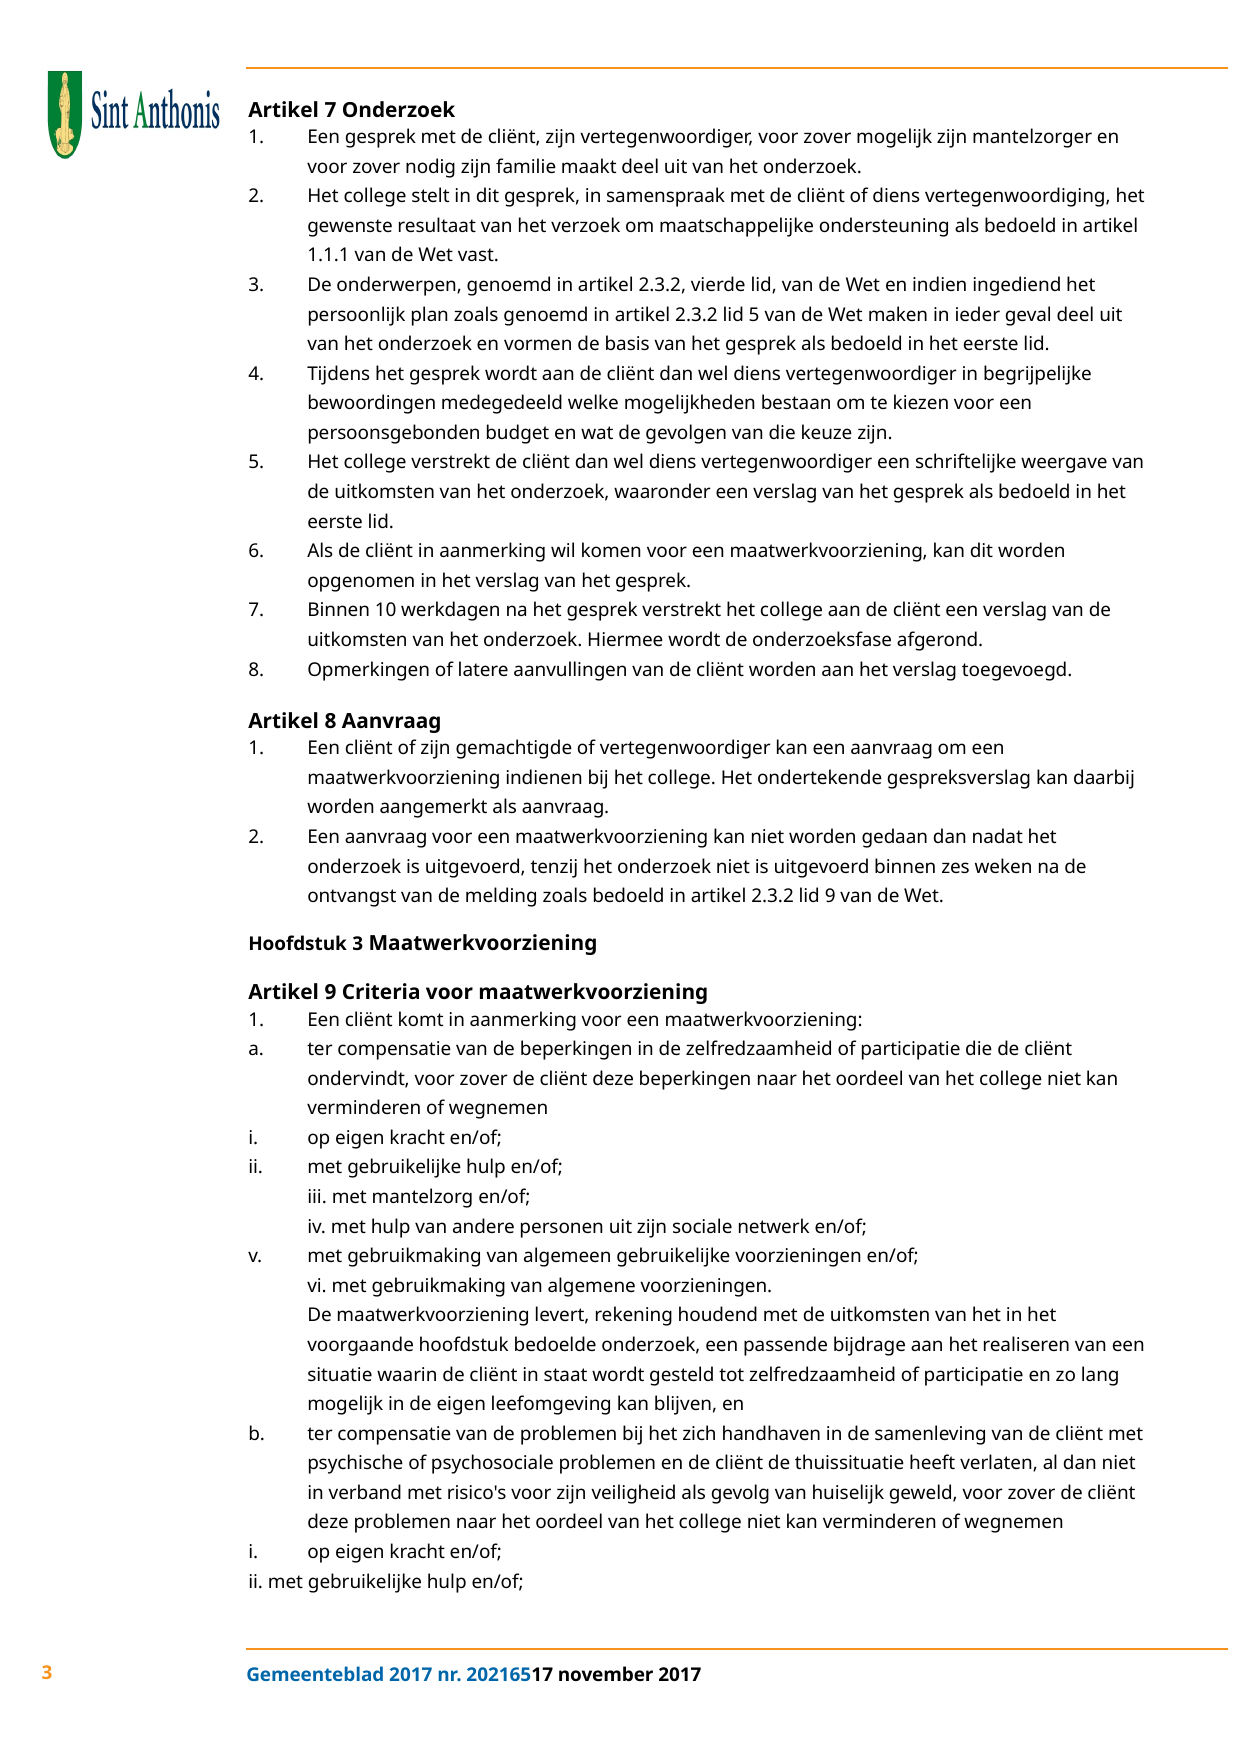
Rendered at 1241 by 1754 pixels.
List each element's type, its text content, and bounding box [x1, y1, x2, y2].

list Een cliënt komt in aanmerking voor een maatwerkvoorziening: [248, 1006, 1152, 1032]
list Het college verstrekt de cliënt dan wel diens vertegenwoordiger een schriftelijke weergave van de uitkomsten van het onderzoek, waaronder een verslag van het gesprek als bedoeld in het eerste lid. [248, 449, 1152, 533]
list iii. met mantelzorg en/of; [248, 1183, 1152, 1209]
list Tijdens het gesprek wordt aan de cliënt dan wel diens vertegenwoordiger in begrijpelijke bewoordingen medegedeeld welke mogelijkheden bestaan om te kiezen voor een persoonsgebonden budget en wat de gevolgen van die keuze zijn. [248, 360, 1152, 445]
list met gebruikmaking van algemeen gebruikelijke voorzieningen en/of; [248, 1242, 1152, 1268]
list Een gesprek met de cliënt, zijn vertegenwoordiger, voor zover mogelijk zijn mantelzorger en voor zover nodig zijn familie maakt deel uit van het onderzoek. [248, 123, 1152, 178]
list op eigen kracht en/of; [248, 1538, 1152, 1564]
list Een cliënt of zijn gemachtigde of vertegenwoordiger kan een aanvraag om een maatwerkvoorziening indienen bij het college. Het ondertekende gespreksverslag kan daarbij worden aangemerkt als aanvraag. [248, 734, 1152, 819]
text Artikel 8 Aanvraag [248, 706, 1152, 734]
list vi. met gebruikmaking van algemene voorzieningen. [248, 1272, 1152, 1298]
list ter compensatie van de beperkingen in de zelfredzaamheid of participatie die de cliënt ondervindt, voor zover de cliënt deze beperkingen naar het oordeel van het college niet kan verminderen of wegnemen [248, 1035, 1152, 1120]
list Binnen 10 werkdagen na het gesprek verstrekt het college aan de cliënt een verslag van de uitkomsten van het onderzoek. Hiermee wordt de onderzoeksfase afgerond. [248, 597, 1152, 652]
text Artikel 9 Criteria voor maatwerkvoorziening [248, 977, 1152, 1006]
list Het college stelt in dit gesprek, in samenspraak met de cliënt of diens vertegenwoordiging, het gewenste resultaat van het verzoek om maatschappelijke ondersteuning als bedoeld in artikel 1.1.1 van de Wet vast. [248, 182, 1152, 267]
list Als de cliënt in aanmerking wil komen voor een maatwerkvoorziening, kan dit worden opgenomen in het verslag van het gesprek. [248, 537, 1152, 593]
list De onderwerpen, genoemd in artikel 2.3.2, vierde lid, van de Wet en indien ingediend het persoonlijk plan zoals genoemd in artikel 2.3.2 lid 5 van de Wet maken in ieder geval deel uit van het onderzoek en vormen de basis van het gesprek als bedoeld in het eerste lid. [248, 271, 1152, 356]
list Opmerkingen of latere aanvullingen van de cliënt worden aan het verslag toegevoegd. [248, 656, 1152, 681]
list ter compensatie van de problemen bij het zich handhaven in de samenleving van de cliënt met psychische of psychosociale problemen en de cliënt de thuissituatie heeft verlaten, al dan niet in verband met risico's voor zijn veiligheid als gevolg van huiselijk geweld, voor zover de cliënt deze problemen naar het oordeel van het college niet kan verminderen of wegnemen [248, 1420, 1152, 1534]
list op eigen kracht en/of; [248, 1124, 1152, 1150]
text Artikel 7 Onderzoek [248, 95, 1152, 123]
list De maatwerkvoorziening levert, rekening houdend met de uitkomsten van het in het voorgaande hoofdstuk bedoelde onderzoek, een passende bijdrage aan het realiseren van een situatie waarin de cliënt in staat wordt gesteld tot zelfredzaamheid of participatie en zo lang mogelijk in de eigen leefomgeving kan blijven, en [248, 1302, 1152, 1416]
text ii. met gebruikelijke hulp en/of; [248, 1568, 1152, 1594]
list met gebruikelijke hulp en/of; [248, 1154, 1152, 1179]
text Hoofdstuk 3 Maatwerkvoorziening [248, 928, 1152, 957]
list Een aanvraag voor een maatwerkvoorziening kan niet worden gedaan dan nadat het onderzoek is uitgevoerd, tenzij het onderzoek niet is uitgevoerd binnen zes weken na de ontvangst van de melding zoals bedoeld in artikel 2.3.2 lid 9 van de Wet. [248, 823, 1152, 908]
picture [41, 47, 231, 172]
list iv. met hulp van andere personen uit zijn sociale netwerk en/of; [248, 1213, 1152, 1239]
